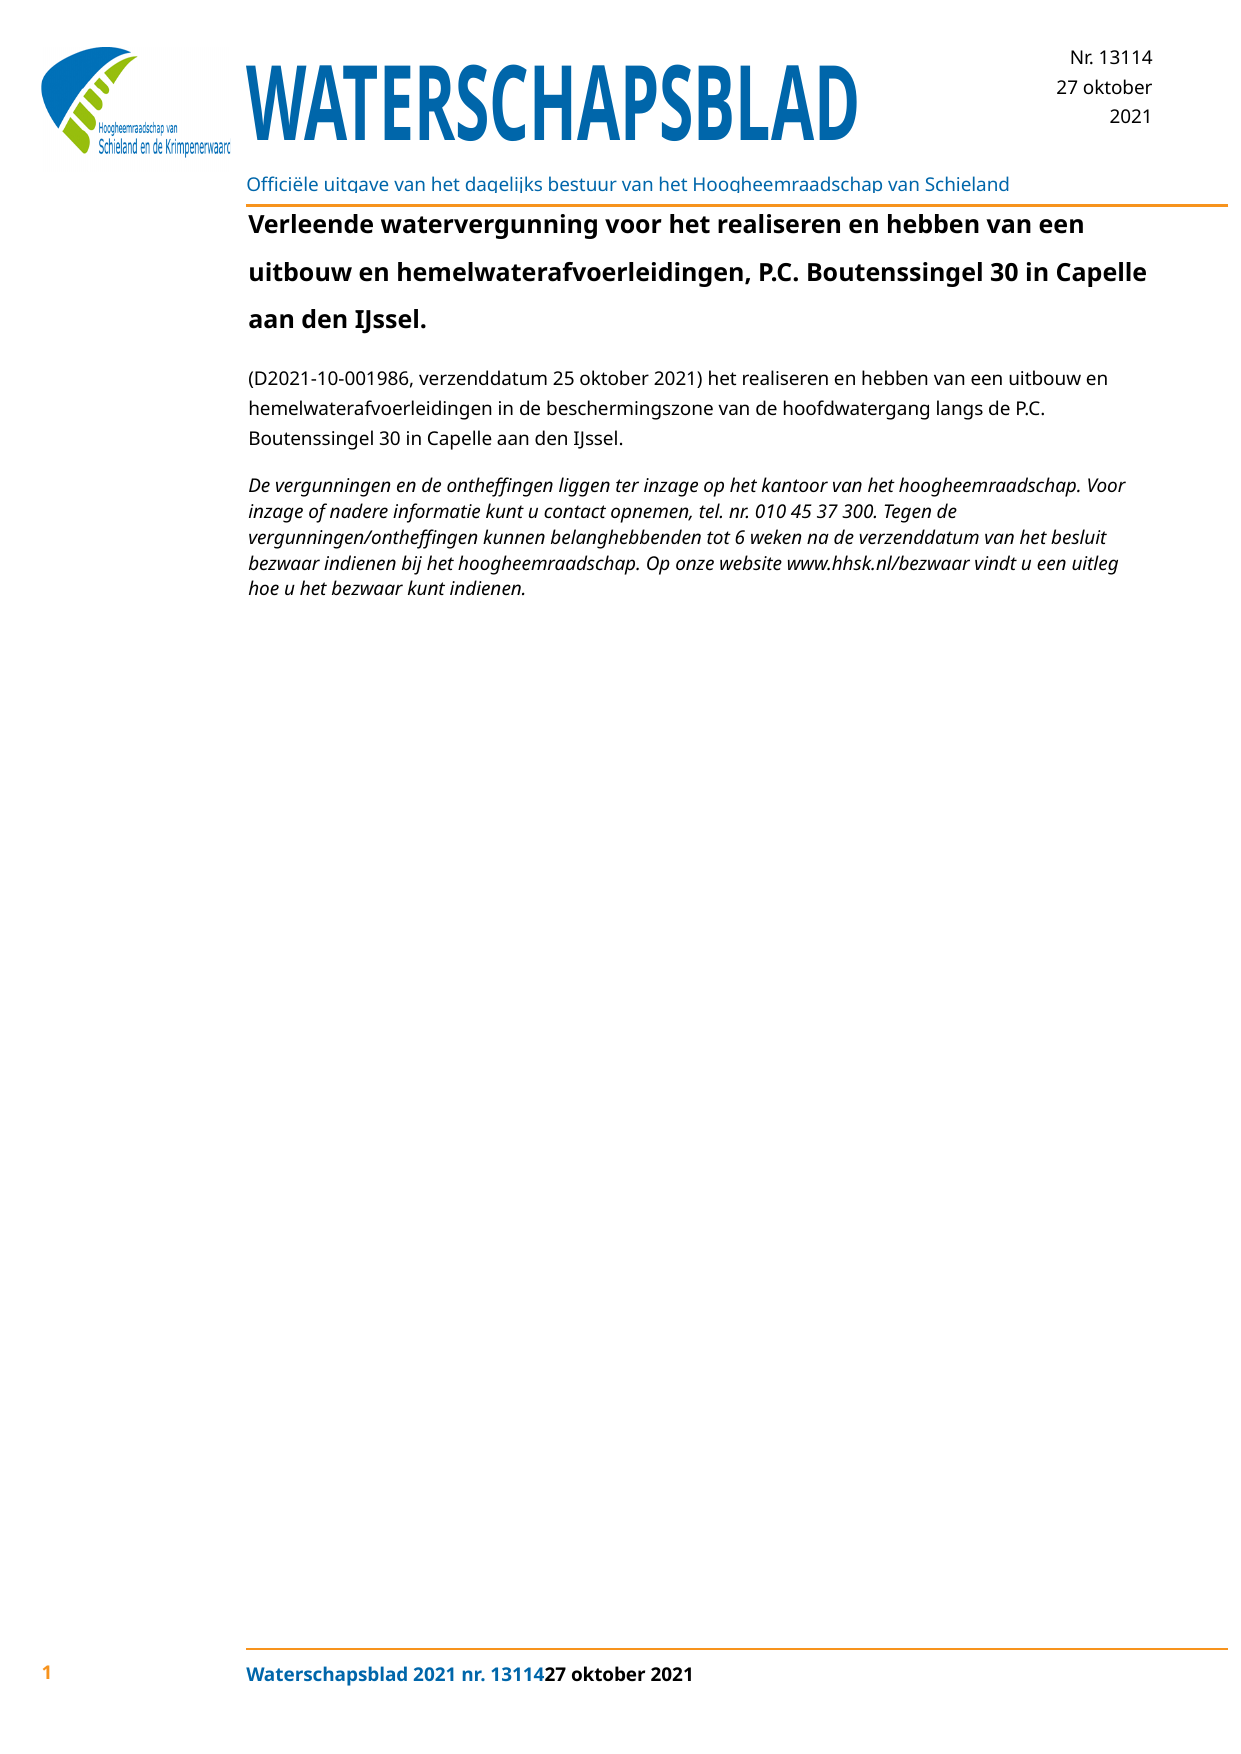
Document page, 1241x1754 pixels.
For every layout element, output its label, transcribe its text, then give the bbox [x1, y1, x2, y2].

text Verleende watervergunning voor het realiseren en hebben van een uitbouw en hemelwaterafvoerleidingen, P.C. Boutenssingel 30 in Capelle aan den IJssel. [248, 207, 1152, 336]
picture [41, 47, 231, 172]
text (D2021-10-001986, verzenddatum 25 oktober 2021) het realiseren en hebben van een uitbouw en hemelwaterafvoerleidingen in de beschermingszone van de hoofdwatergang langs de P.C. Boutenssingel 30 in Capelle aan den IJssel. [248, 366, 1152, 450]
text De vergunningen en de ontheffingen liggen ter inzage op het kantoor van het hoogheemraadschap. Voor inzage of nadere informatie kunt u contact opnemen, tel. nr. 010 45 37 300. Tegen de vergunningen/ontheffingen kunnen belanghebbenden tot 6 weken na de verzenddatum van het besluit bezwaar indienen bij het hoogheemraadschap. Op onze website www.hhsk.nl/bezwaar vindt u een uitleg hoe u het bezwaar kunt indienen. [248, 472, 1152, 601]
